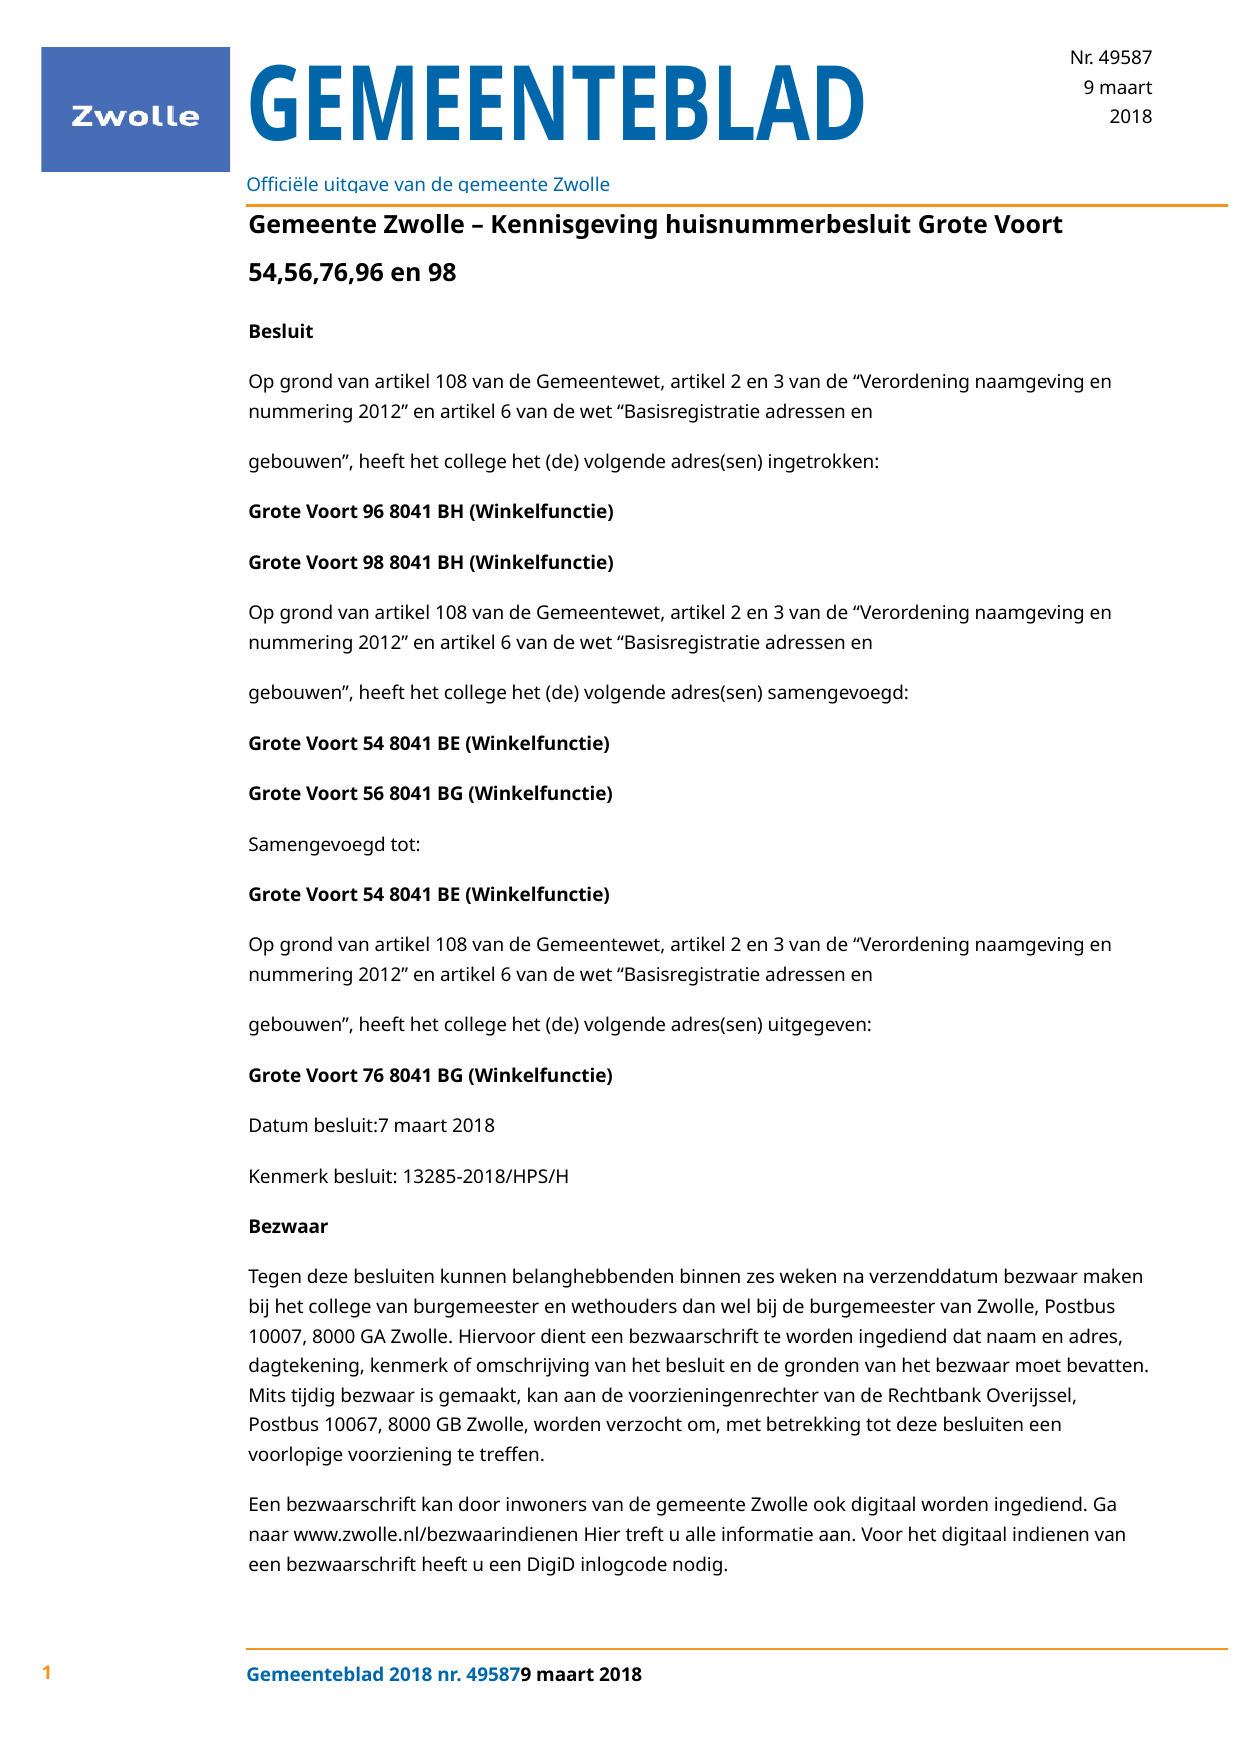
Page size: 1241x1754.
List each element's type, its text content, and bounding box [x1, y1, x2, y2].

text Grote Voort 56 8041 BG (Winkelfunctie) [248, 780, 1152, 806]
text Gemeente Zwolle – Kennisgeving huisnummerbesluit Grote Voort 54,56,76,96 en 98 [248, 207, 1152, 288]
text gebouwen”, heeft het college het (de) volgende adres(sen) samengevoegd: [248, 679, 1152, 705]
text Grote Voort 54 8041 BE (Winkelfunctie) [248, 730, 1152, 756]
text Op grond van artikel 108 van de Gemeentewet, artikel 2 en 3 van de “Verordening naamgeving en nummering 2012” en artikel 6 van de wet “Basisregistratie adressen en [248, 368, 1152, 424]
text Grote Voort 76 8041 BG (Winkelfunctie) [248, 1062, 1152, 1088]
text Besluit [248, 318, 1152, 344]
text Kenmerk besluit: 13285-2018/HPS/H [248, 1163, 1152, 1189]
text Tegen deze besluiten kunnen belanghebbenden binnen zes weken na verzenddatum bezwaar maken bij het college van burgemeester en wethouders dan wel bij de burgemeester van Zwolle, Postbus 10007, 8000 GA Zwolle. Hiervoor dient een bezwaarschrift te worden ingediend dat naam en adres, dagtekening, kenmerk of omschrijving van het besluit en de gronden van het bezwaar moet bevatten. Mits tijdig bezwaar is gemaakt, kan aan de voorzieningenrechter van de Rechtbank Overijssel, Postbus 10067, 8000 GB Zwolle, worden verzocht om, met betrekking tot deze besluiten een voorlopige voorziening te treffen. [248, 1264, 1152, 1467]
text Grote Voort 96 8041 BH (Winkelfunctie) [248, 499, 1152, 524]
text Op grond van artikel 108 van de Gemeentewet, artikel 2 en 3 van de “Verordening naamgeving en nummering 2012” en artikel 6 van de wet “Basisregistratie adressen en [248, 599, 1152, 655]
text Op grond van artikel 108 van de Gemeentewet, artikel 2 en 3 van de “Verordening naamgeving en nummering 2012” en artikel 6 van de wet “Basisregistratie adressen en [248, 932, 1152, 987]
text gebouwen”, heeft het college het (de) volgende adres(sen) uitgegeven: [248, 1012, 1152, 1037]
text Datum besluit:7 maart 2018 [248, 1112, 1152, 1138]
text Grote Voort 98 8041 BH (Winkelfunctie) [248, 549, 1152, 575]
text Grote Voort 54 8041 BE (Winkelfunctie) [248, 881, 1152, 907]
text gebouwen”, heeft het college het (de) volgende adres(sen) ingetrokken: [248, 448, 1152, 474]
text Een bezwaarschrift kan door inwoners van de gemeente Zwolle ook digitaal worden ingediend. Ga naar www.zwolle.nl/bezwaarindienen Hier treft u alle informatie aan. Voor het digitaal indienen van een bezwaarschrift heeft u een DigiD inlogcode nodig. [248, 1492, 1152, 1577]
picture [41, 47, 231, 172]
text Bezwaar [248, 1213, 1152, 1239]
text Samengevoegd tot: [248, 831, 1152, 857]
